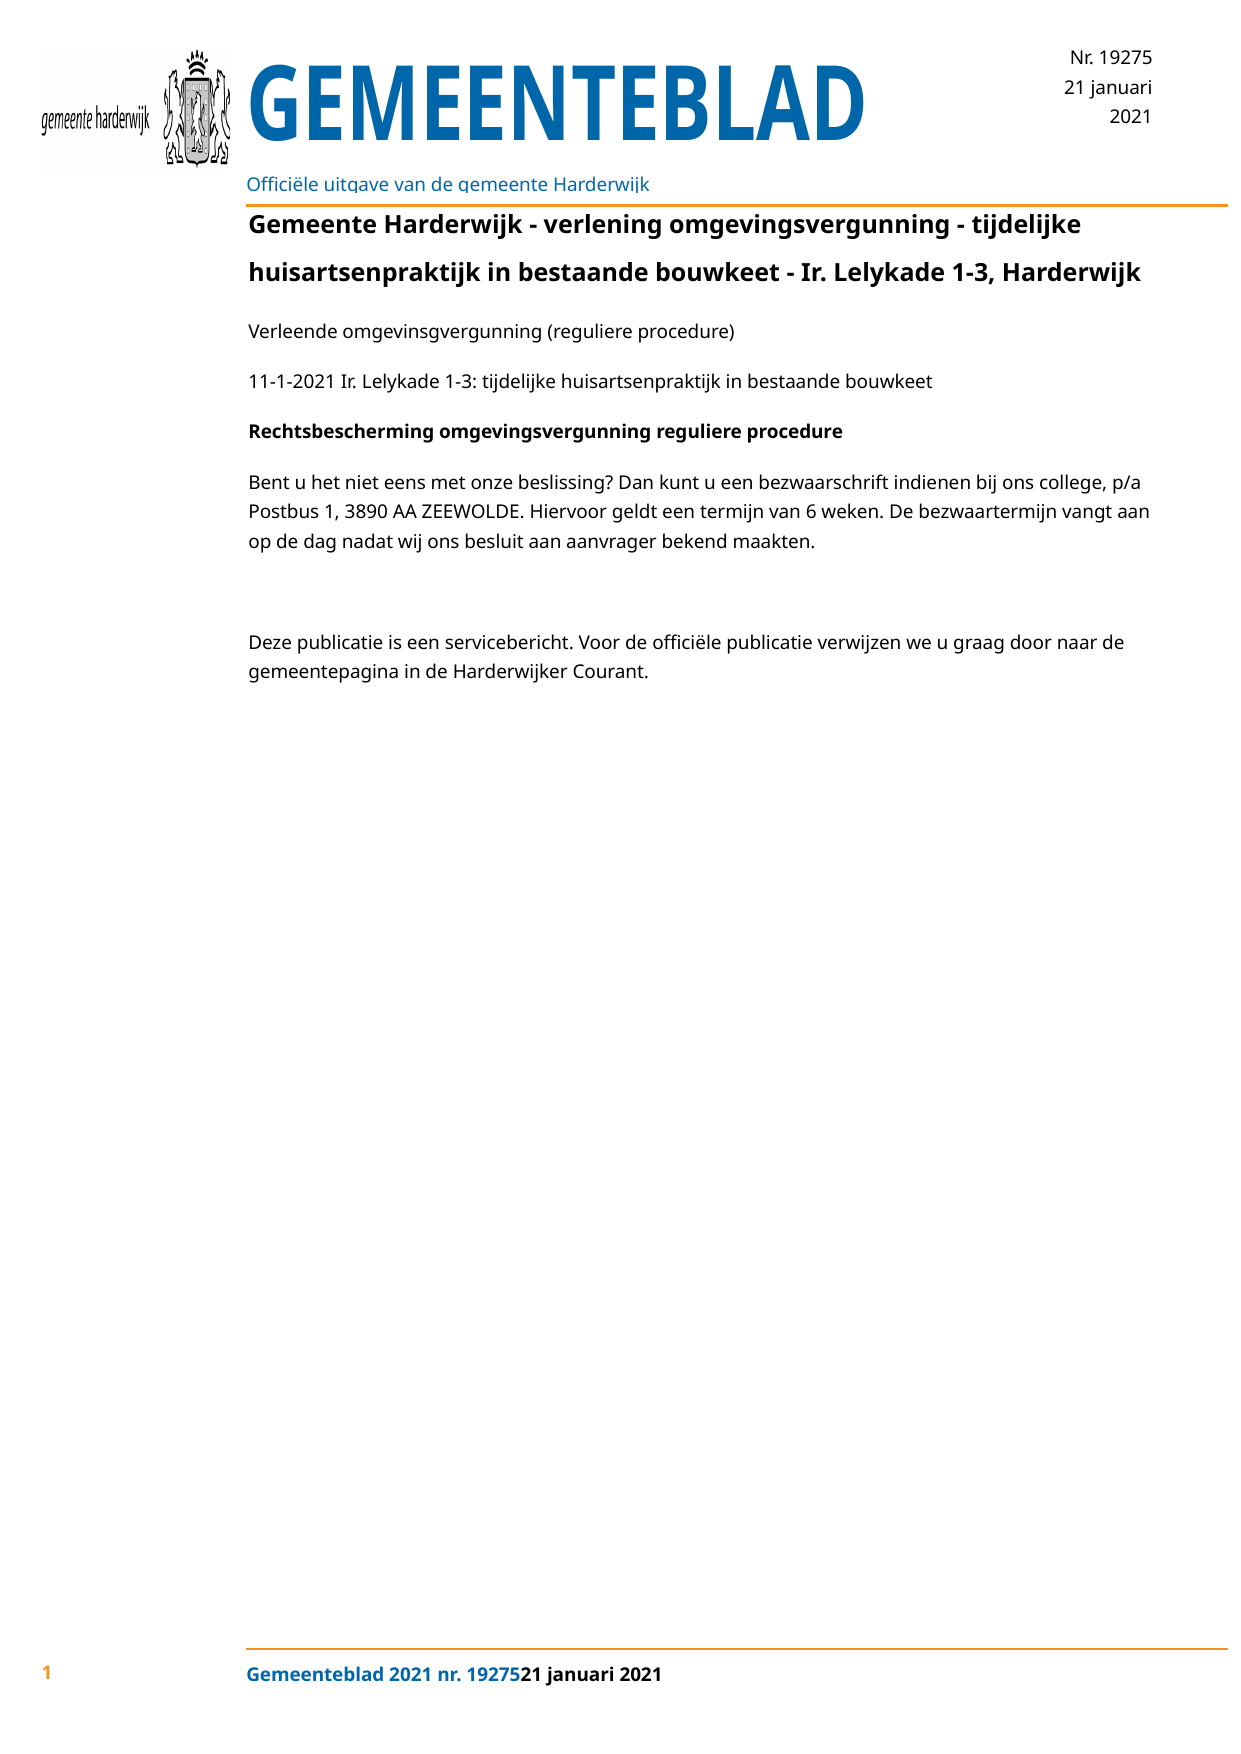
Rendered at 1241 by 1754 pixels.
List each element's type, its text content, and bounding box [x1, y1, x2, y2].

text Verleende omgevinsgvergunning (reguliere procedure) [248, 318, 1152, 344]
text Bent u het niet eens met onze beslissing? Dan kunt u een bezwaarschrift indienen bij ons college, p/a Postbus 1, 3890 AA ZEEWOLDE. Hiervoor geldt een termijn van 6 weken. De bezwaartermijn vangt aan op de dag nadat wij ons besluit aan aanvrager bekend maakten. [248, 469, 1152, 554]
text Deze publicatie is een servicebericht. Voor de officiële publicatie verwijzen we u graag door naar de gemeentepagina in de Harderwijker Courant. [248, 629, 1152, 684]
text 11-1-2021 Ir. Lelykade 1-3: tijdelijke huisartsenpraktijk in bestaande bouwkeet [248, 368, 1152, 394]
picture [41, 47, 231, 172]
text Gemeente Harderwijk - verlening omgevingsvergunning - tijdelijke huisartsenpraktijk in bestaande bouwkeet - Ir. Lelykade 1-3, Harderwijk [248, 207, 1152, 288]
text Rechtsbescherming omgevingsvergunning reguliere procedure [248, 419, 1152, 444]
